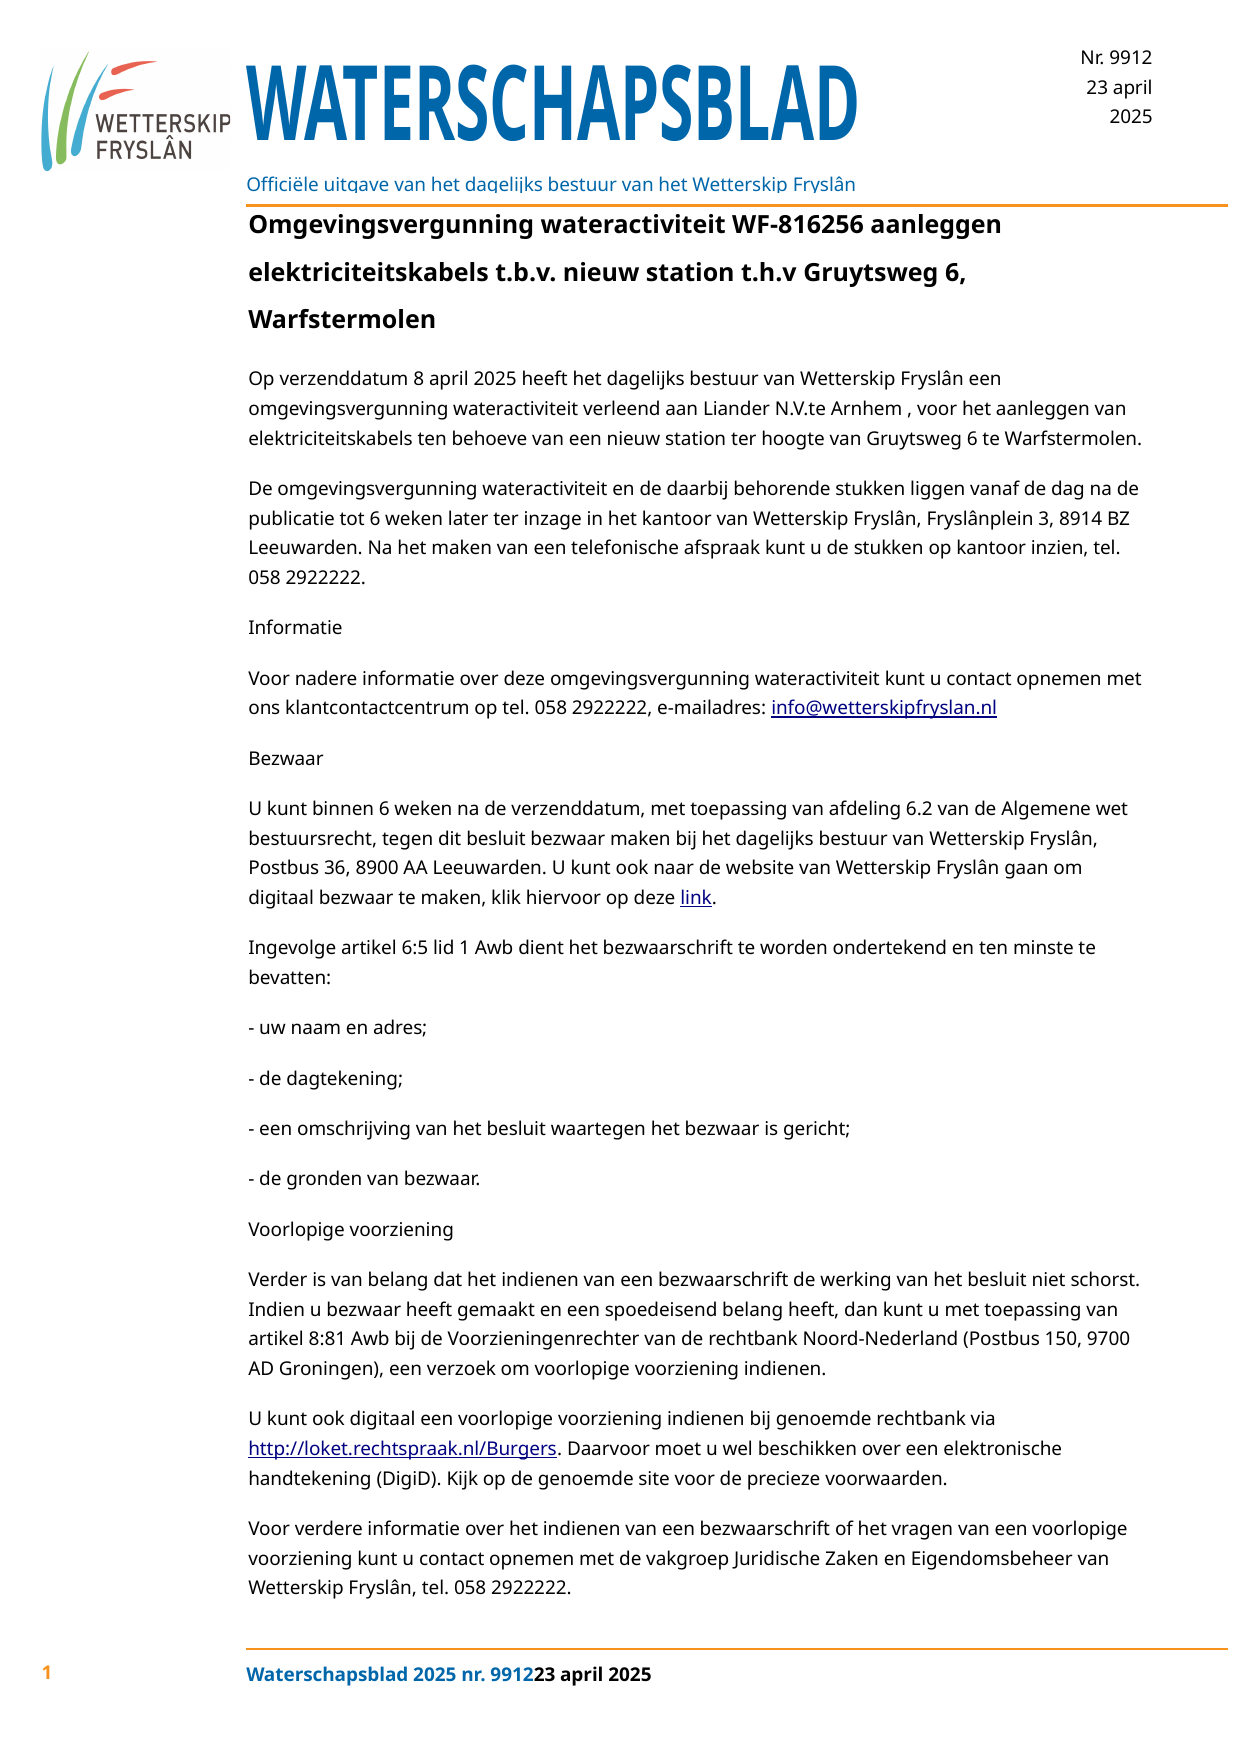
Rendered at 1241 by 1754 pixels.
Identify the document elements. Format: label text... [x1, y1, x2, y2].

text - uw naam en adres; [248, 1014, 1152, 1040]
text Voor nadere informatie over deze omgevingsvergunning wateractiviteit kunt u contact opnemen met ons klantcontactcentrum op tel. 058 2922222, e-mailadres: info@wetterskipfryslan.nl [248, 665, 1152, 720]
text Ingevolge artikel 6:5 lid 1 Awb dient het bezwaarschrift te worden ondertekend en ten minste te bevatten: [248, 934, 1152, 989]
text Op verzenddatum 8 april 2025 heeft het dagelijks bestuur van Wetterskip Fryslân een omgevingsvergunning wateractiviteit verleend aan Liander N.V.te Arnhem , voor het aanleggen van elektriciteitskabels ten behoeve van een nieuw station ter hoogte van Gruytsweg 6 te Warfstermolen. [248, 366, 1152, 450]
text U kunt binnen 6 weken na de verzenddatum, met toepassing van afdeling 6.2 van de Algemene wet bestuursrecht, tegen dit besluit bezwaar maken bij het dagelijks bestuur van Wetterskip Fryslân, Postbus 36, 8900 AA Leeuwarden. U kunt ook naar de website van Wetterskip Fryslân gaan om digitaal bezwaar te maken, klik hiervoor op deze link. [248, 795, 1152, 909]
picture [41, 47, 231, 172]
text Voor verdere informatie over het indienen van een bezwaarschrift of het vragen van een voorlopige voorziening kunt u contact opnemen met de vakgroep Juridische Zaken en Eigendomsbeheer van Wetterskip Fryslân, tel. 058 2922222. [248, 1515, 1152, 1600]
text U kunt ook digitaal een voorlopige voorziening indienen bij genoemde rechtbank via http://loket.rechtspraak.nl/Burgers. Daarvoor moet u wel beschikken over een elektronische handtekening (DigiD). Kijk op de genoemde site voor de precieze voorwaarden. [248, 1406, 1152, 1490]
text - de gronden van bezwaar. [248, 1166, 1152, 1191]
text - de dagtekening; [248, 1065, 1152, 1090]
text De omgevingsvergunning wateractiviteit en de daarbij behorende stukken liggen vanaf de dag na de publicatie tot 6 weken later ter inzage in het kantoor van Wetterskip Fryslân, Fryslânplein 3, 8914 BZ Leeuwarden. Na het maken van een telefonische afspraak kunt u de stukken op kantoor inzien, tel. 058 2922222. [248, 475, 1152, 589]
text Verder is van belang dat het indienen van een bezwaarschrift de werking van het besluit niet schorst. Indien u bezwaar heeft gemaakt en een spoedeisend belang heeft, dan kunt u met toepassing van artikel 8:81 Awb bij de Voorzieningenrechter van de rechtbank Noord-Nederland (Postbus 150, 9700 AD Groningen), een verzoek om voorlopige voorziening indienen. [248, 1266, 1152, 1381]
text - een omschrijving van het besluit waartegen het bezwaar is gericht; [248, 1115, 1152, 1141]
text Omgevingsvergunning wateractiviteit WF-816256 aanleggen elektriciteitskabels t.b.v. nieuw station t.h.v Gruytsweg 6, Warfstermolen [248, 207, 1152, 336]
text Bezwaar [248, 745, 1152, 770]
text Informatie [248, 614, 1152, 640]
text Voorlopige voorziening [248, 1216, 1152, 1242]
